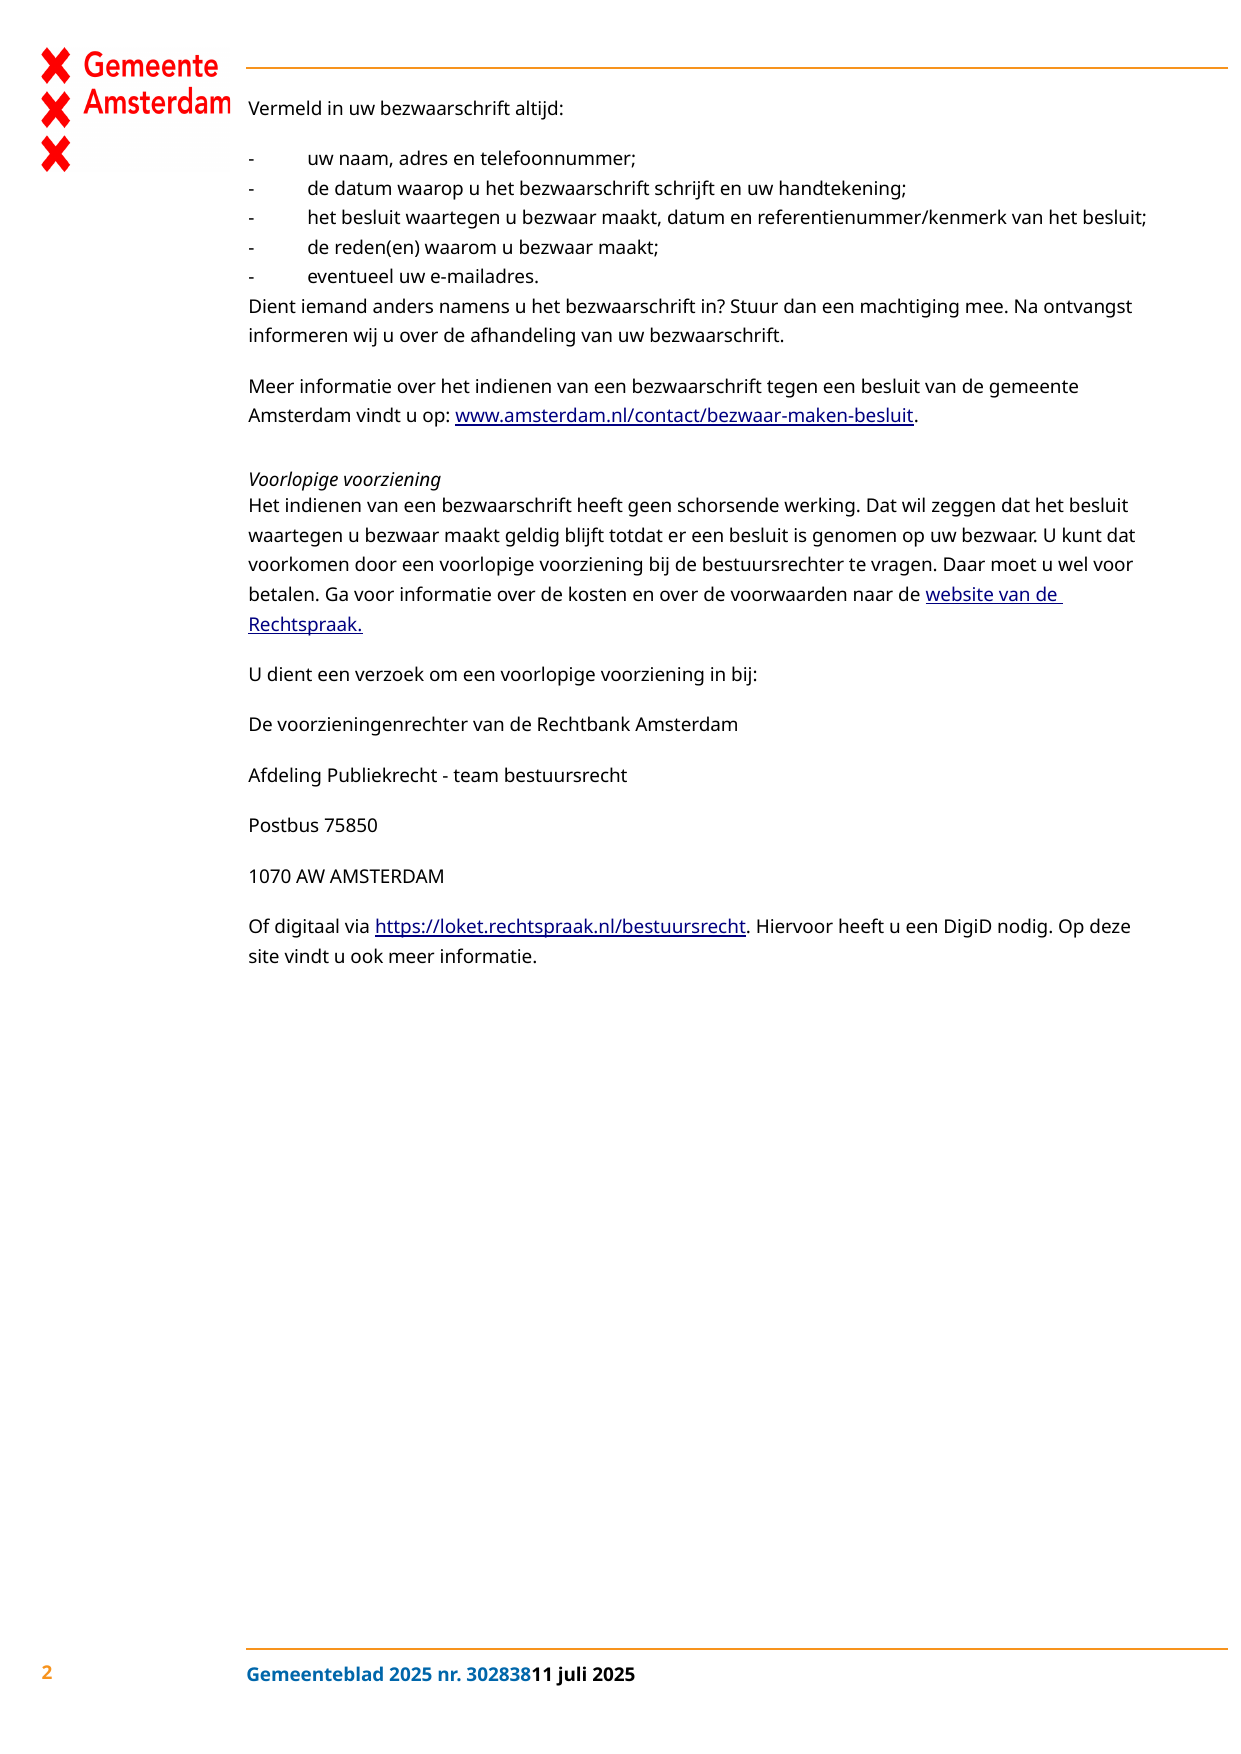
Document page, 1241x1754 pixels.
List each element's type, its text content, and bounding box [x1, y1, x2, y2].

text Het indienen van een bezwaarschrift heeft geen schorsende werking. Dat wil zeggen dat het besluit waartegen u bezwaar maakt geldig blijft totdat er een besluit is genomen op uw bezwaar. U kunt dat voorkomen door een voorlopige voorziening bij de bestuursrechter te vragen. Daar moet u wel voor betalen. Ga voor informatie over de kosten en over de voorwaarden naar de website van de Rechtspraak. [248, 492, 1152, 636]
list eventueel uw e-mailadres. [248, 263, 1152, 289]
list uw naam, adres en telefoonnummer; [248, 145, 1152, 171]
picture [41, 47, 231, 172]
text Of digitaal via https://loket.rechtspraak.nl/bestuursrecht. Hiervoor heeft u een DigiD nodig. Op deze site vindt u ook meer informatie. [248, 913, 1152, 968]
list het besluit waartegen u bezwaar maakt, datum en referentienummer/kenmerk van het besluit; [248, 204, 1152, 230]
text Meer informatie over het indienen van een bezwaarschrift tegen een besluit van de gemeente Amsterdam vindt u op: www.amsterdam.nl/contact/bezwaar-maken-besluit. [248, 373, 1152, 428]
text Afdeling Publiekrecht - team bestuursrecht [248, 762, 1152, 788]
text Voorlopige voorziening [248, 467, 1152, 492]
text U dient een verzoek om een voorlopige voorziening in bij: [248, 661, 1152, 687]
text De voorzieningenrechter van de Rechtbank Amsterdam [248, 712, 1152, 737]
text 1070 AW AMSTERDAM [248, 863, 1152, 888]
list de reden(en) waarom u bezwaar maakt; [248, 234, 1152, 260]
list de datum waarop u het bezwaarschrift schrijft en uw handtekening; [248, 175, 1152, 201]
text Postbus 75850 [248, 812, 1152, 838]
text Dient iemand anders namens u het bezwaarschrift in? Stuur dan een machtiging mee. Na ontvangst informeren wij u over de afhandeling van uw bezwaarschrift. [248, 293, 1152, 348]
text Vermeld in uw bezwaarschrift altijd: [248, 95, 1152, 121]
